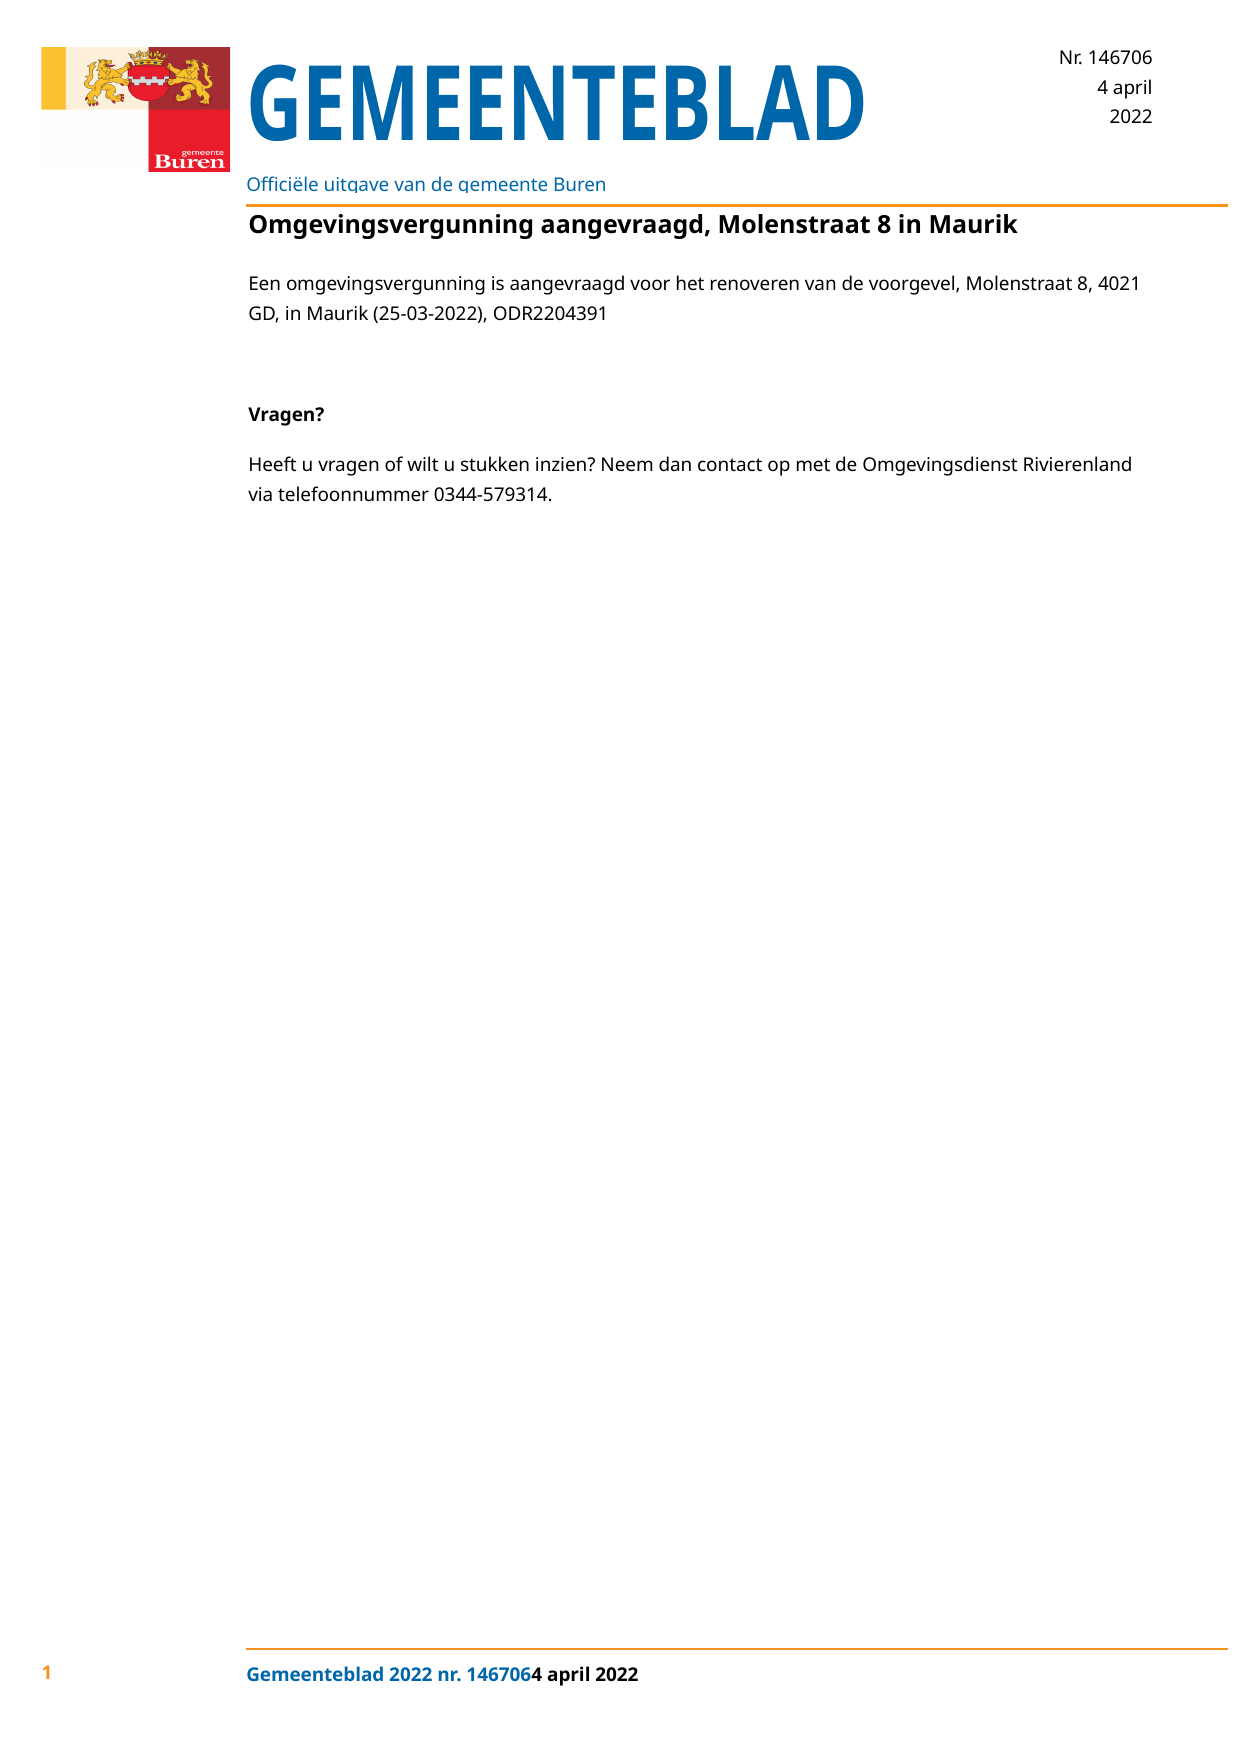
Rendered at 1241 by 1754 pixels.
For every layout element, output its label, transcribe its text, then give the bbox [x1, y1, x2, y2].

picture [41, 47, 231, 172]
text Vragen? [248, 401, 1152, 426]
text Heeft u vragen of wilt u stukken inzien? Neem dan contact op met de Omgevingsdienst Rivierenland via telefoonnummer 0344-579314. [248, 451, 1152, 506]
text Omgevingsvergunning aangevraagd, Molenstraat 8 in Maurik [248, 207, 1152, 241]
text Een omgevingsvergunning is aangevraagd voor het renoveren van de voorgevel, Molenstraat 8, 4021 GD, in Maurik (25-03-2022), ODR2204391 [248, 270, 1152, 326]
